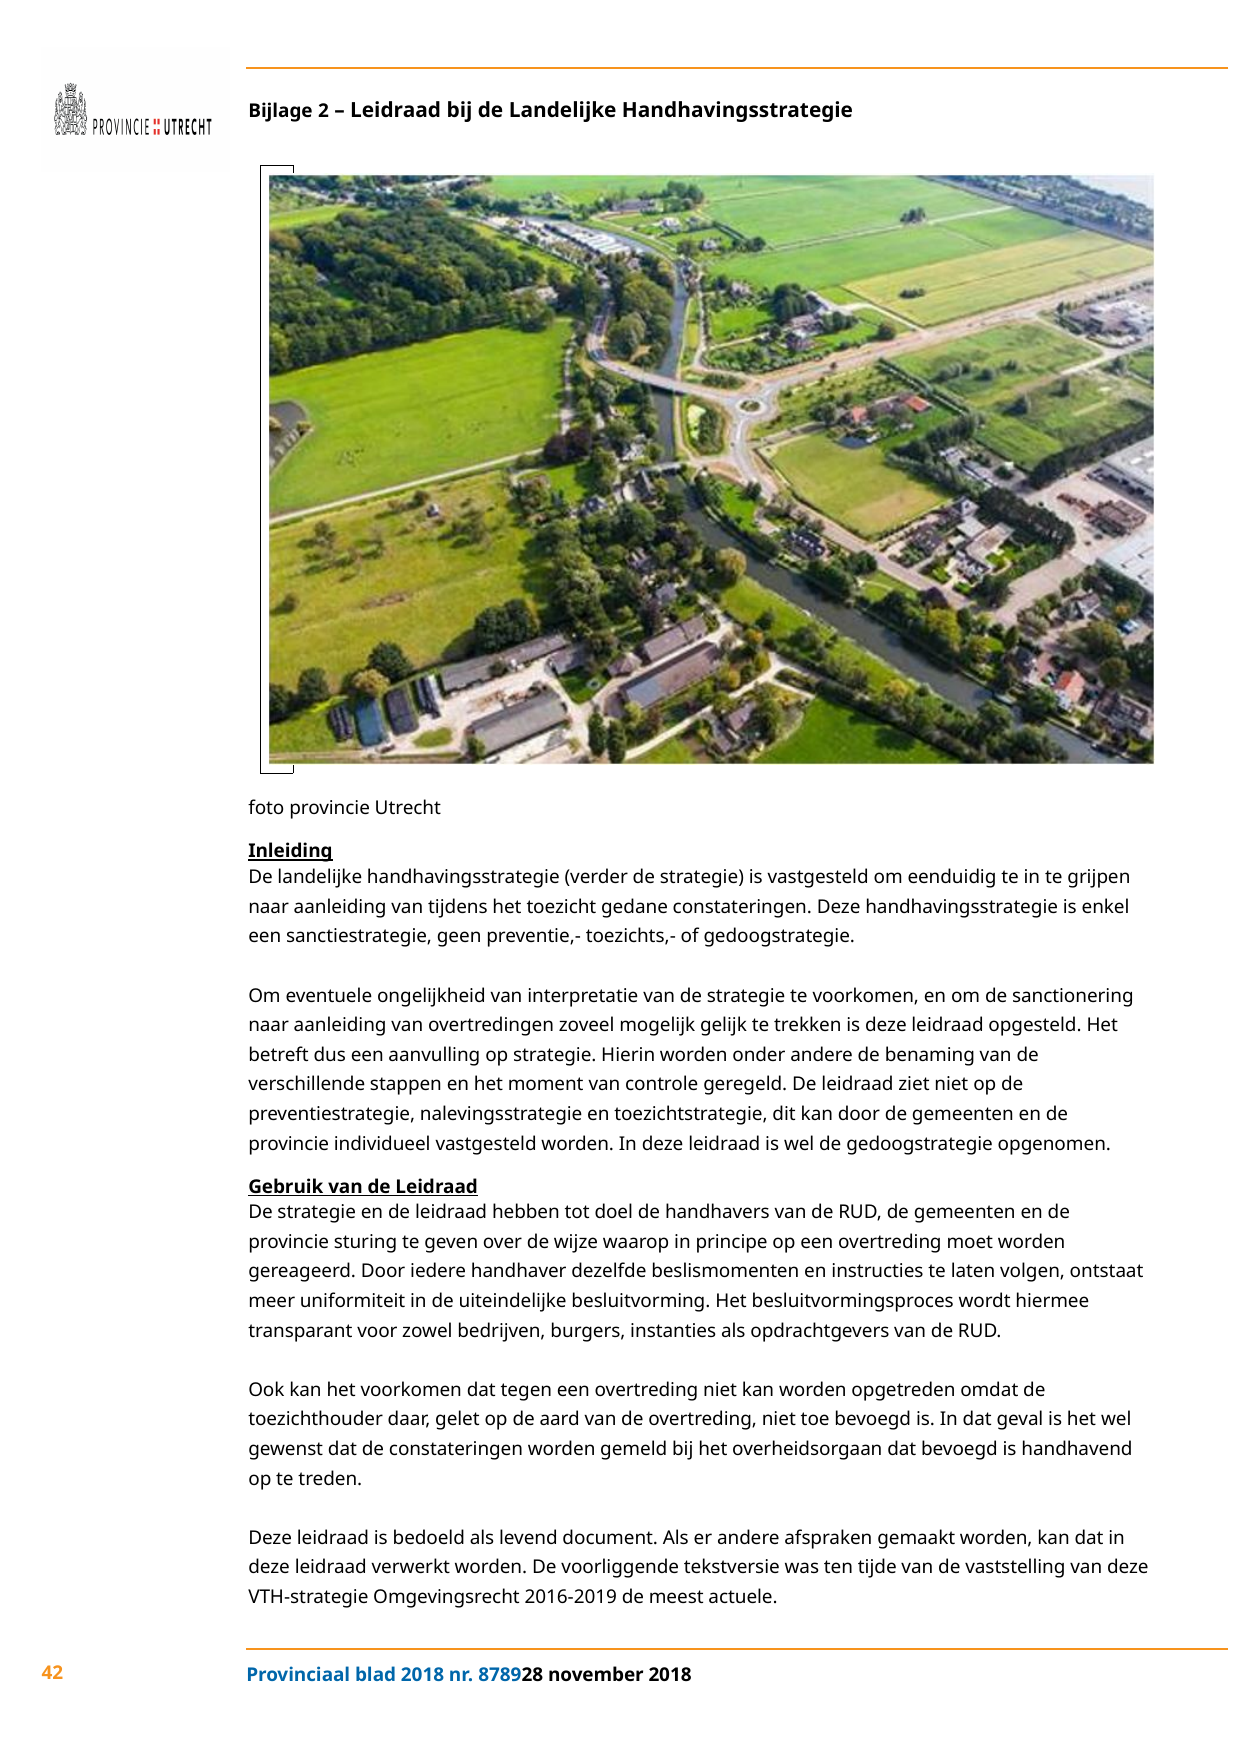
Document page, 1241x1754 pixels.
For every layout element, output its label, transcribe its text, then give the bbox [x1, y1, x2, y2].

text Gebruik van de Leidraad [248, 1173, 1152, 1198]
picture [41, 47, 231, 172]
text De landelijke handhavingsstrategie (verder de strategie) is vastgesteld om eenduidig te in te grijpen naar aanleiding van tijdens het toezicht gedane constateringen. Deze handhavingsstrategie is enkel een sanctiestrategie, geen preventie,- toezichts,- of gedoogstrategie. [248, 863, 1152, 948]
text Inleiding [248, 838, 1152, 863]
picture [268, 173, 1155, 765]
text De strategie en de leidraad hebben tot doel de handhavers van de RUD, de gemeenten en de provincie sturing te geven over de wijze waarop in principe op een overtreding moet worden gereageerd. Door iedere handhaver dezelfde beslismomenten en instructies te laten volgen, ontstaat meer uniformiteit in de uiteindelijke besluitvorming. Het besluitvormingsproces wordt hiermee transparant voor zowel bedrijven, burgers, instanties als opdrachtgevers van de RUD. [248, 1198, 1152, 1343]
text foto provincie Utrecht [248, 794, 1152, 820]
text Deze leidraad is bedoeld als levend document. Als er andere afspraken gemaakt worden, kan dat in deze leidraad verwerkt worden. De voorliggende tekstversie was ten tijde van de vaststelling van deze VTH-strategie Omgevingsrecht 2016-2019 de meest actuele. [248, 1524, 1152, 1609]
text Bijlage 2 – Leidraad bij de Landelijke Handhavingsstrategie [248, 95, 1152, 123]
text Om eventuele ongelijkheid van interpretatie van de strategie te voorkomen, en om de sanctionering naar aanleiding van overtredingen zoveel mogelijk gelijk te trekken is deze leidraad opgesteld. Het betreft dus een aanvulling op strategie. Hierin worden onder andere de benaming van de verschillende stappen en het moment van controle geregeld. De leidraad ziet niet op de preventiestrategie, nalevingsstrategie en toezichtstrategie, dit kan door de gemeenten en de provincie individueel vastgesteld worden. In deze leidraad is wel de gedoogstrategie opgenomen. [248, 982, 1152, 1155]
text Ook kan het voorkomen dat tegen een overtreding niet kan worden opgetreden omdat de toezichthouder daar, gelet op de aard van de overtreding, niet toe bevoegd is. In dat geval is het wel gewenst dat de constateringen worden gemeld bij het overheidsorgaan dat bevoegd is handhavend op te treden. [248, 1376, 1152, 1491]
